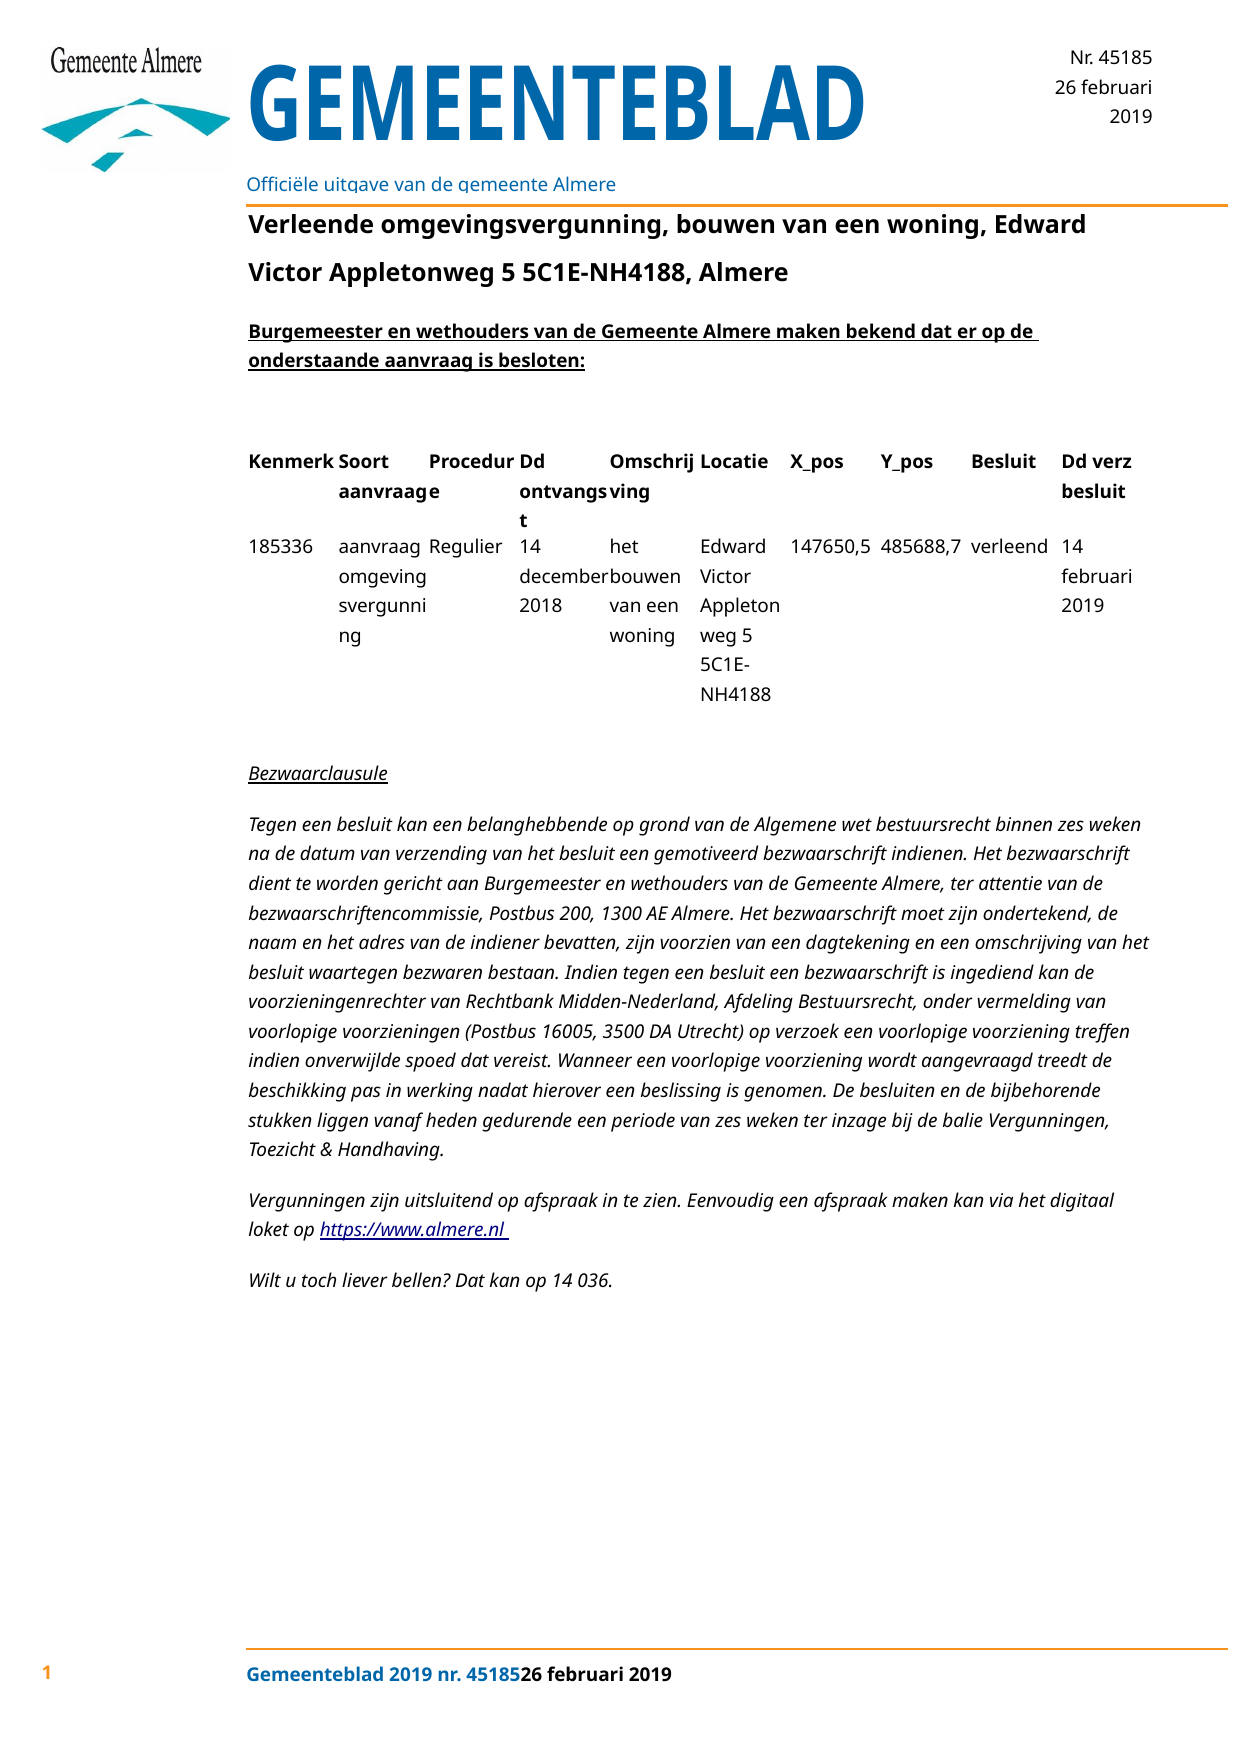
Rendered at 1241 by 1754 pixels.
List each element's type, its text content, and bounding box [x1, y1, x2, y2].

table_header Omschrijving [609, 449, 700, 533]
table_header Procedure [429, 449, 519, 533]
table_header Soort aanvraag [338, 449, 429, 533]
table_cell 185336 [248, 533, 338, 707]
table_header X_pos [790, 449, 881, 533]
picture [41, 47, 231, 172]
table_cell 485688,7 [881, 533, 971, 707]
table_header Dd verz besluit [1061, 449, 1152, 533]
table_header Besluit [971, 449, 1061, 533]
table_header Locatie [700, 449, 790, 533]
table_cell 14 februari 2019 [1061, 533, 1152, 707]
text Wilt u toch liever bellen? Dat kan op 14 036. [248, 1267, 1152, 1293]
table_cell verleend [971, 533, 1061, 707]
table_cell aanvraag omgevingsvergunning [338, 533, 429, 707]
table_header Dd ontvangst [519, 449, 609, 533]
table_header Kenmerk [248, 449, 338, 533]
table_cell 14 december 2018 [519, 533, 609, 707]
table_cell Edward Victor Appletonweg 5 5C1E-NH4188 [700, 533, 790, 707]
table_header Y_pos [881, 449, 971, 533]
text Bezwaarclausule [248, 761, 1152, 786]
table_cell het bouwen van een woning [609, 533, 700, 707]
text Burgemeester en wethouders van de Gemeente Almere maken bekend dat er op de onderstaande aanvraag is besloten: [248, 318, 1152, 373]
text Vergunningen zijn uitsluitend op afspraak in te zien. Eenvoudig een afspraak maken kan via het digitaal loket op https://www.almere.nl [248, 1187, 1152, 1242]
table_cell 147650,5 [790, 533, 881, 707]
text Verleende omgevingsvergunning, bouwen van een woning, Edward Victor Appletonweg 5 5C1E-NH4188, Almere [248, 207, 1152, 288]
table_cell Regulier [429, 533, 519, 707]
text Tegen een besluit kan een belanghebbende op grond van de Algemene wet bestuursrecht binnen zes weken na de datum van verzending van het besluit een gemotiveerd bezwaarschrift indienen. Het bezwaarschrift dient te worden gericht aan Burgemeester en wethouders van de Gemeente Almere, ter attentie van de bezwaarschriftencommissie, Postbus 200, 1300 AE Almere. Het bezwaarschrift moet zijn ondertekend, de naam en het adres van de indiener bevatten, zijn voorzien van een dagtekening en een omschrijving van het besluit waartegen bezwaren bestaan. Indien tegen een besluit een bezwaarschrift is ingediend kan de voorzieningenrechter van Rechtbank Midden-Nederland, Afdeling Bestuursrecht, onder vermelding van voorlopige voorzieningen (Postbus 16005, 3500 DA Utrecht) op verzoek een voorlopige voorziening treffen indien onverwijlde spoed dat vereist. Wanneer een voorlopige voorziening wordt aangevraagd treedt de beschikking pas in werking nadat hierover een beslissing is genomen. De besluiten en de bijbehorende stukken liggen vanaf heden gedurende een periode van zes weken ter inzage bij de balie Vergunningen, Toezicht & Handhaving. [248, 811, 1152, 1162]
